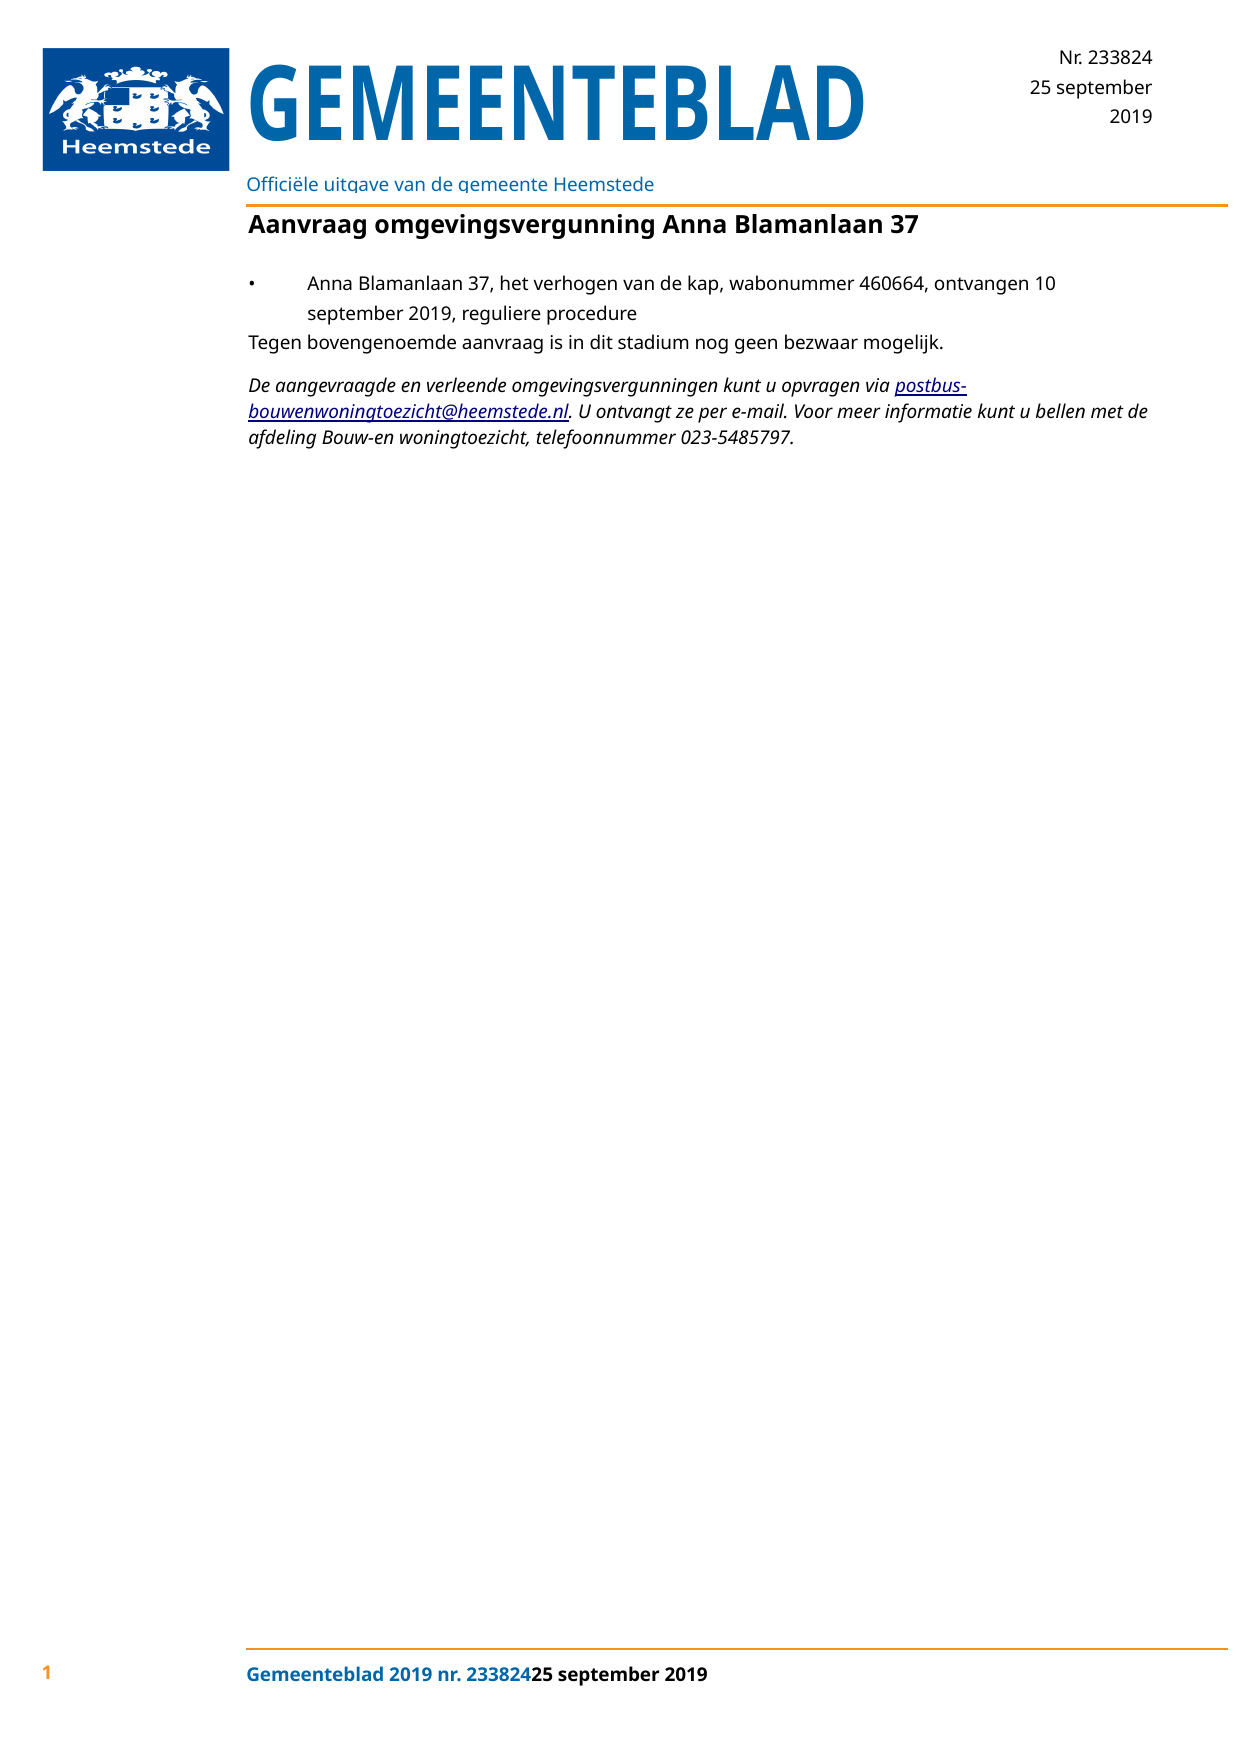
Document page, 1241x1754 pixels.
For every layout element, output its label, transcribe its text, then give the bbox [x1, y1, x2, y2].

text Tegen bovengenoemde aanvraag is in dit stadium nog geen bezwaar mogelijk. [248, 329, 1152, 355]
list Anna Blamanlaan 37, het verhogen van de kap, wabonummer 460664, ontvangen 10 september 2019, reguliere procedure [248, 270, 1152, 326]
picture [41, 47, 231, 172]
text Aanvraag omgevingsvergunning Anna Blamanlaan 37 [248, 207, 1152, 241]
text De aangevraagde en verleende omgevingsvergunningen kunt u opvragen via postbus-bouwenwoningtoezicht@heemstede.nl. U ontvangt ze per e-mail. Voor meer informatie kunt u bellen met de afdeling Bouw-en woningtoezicht, telefoonnummer 023-5485797. [248, 373, 1152, 450]
